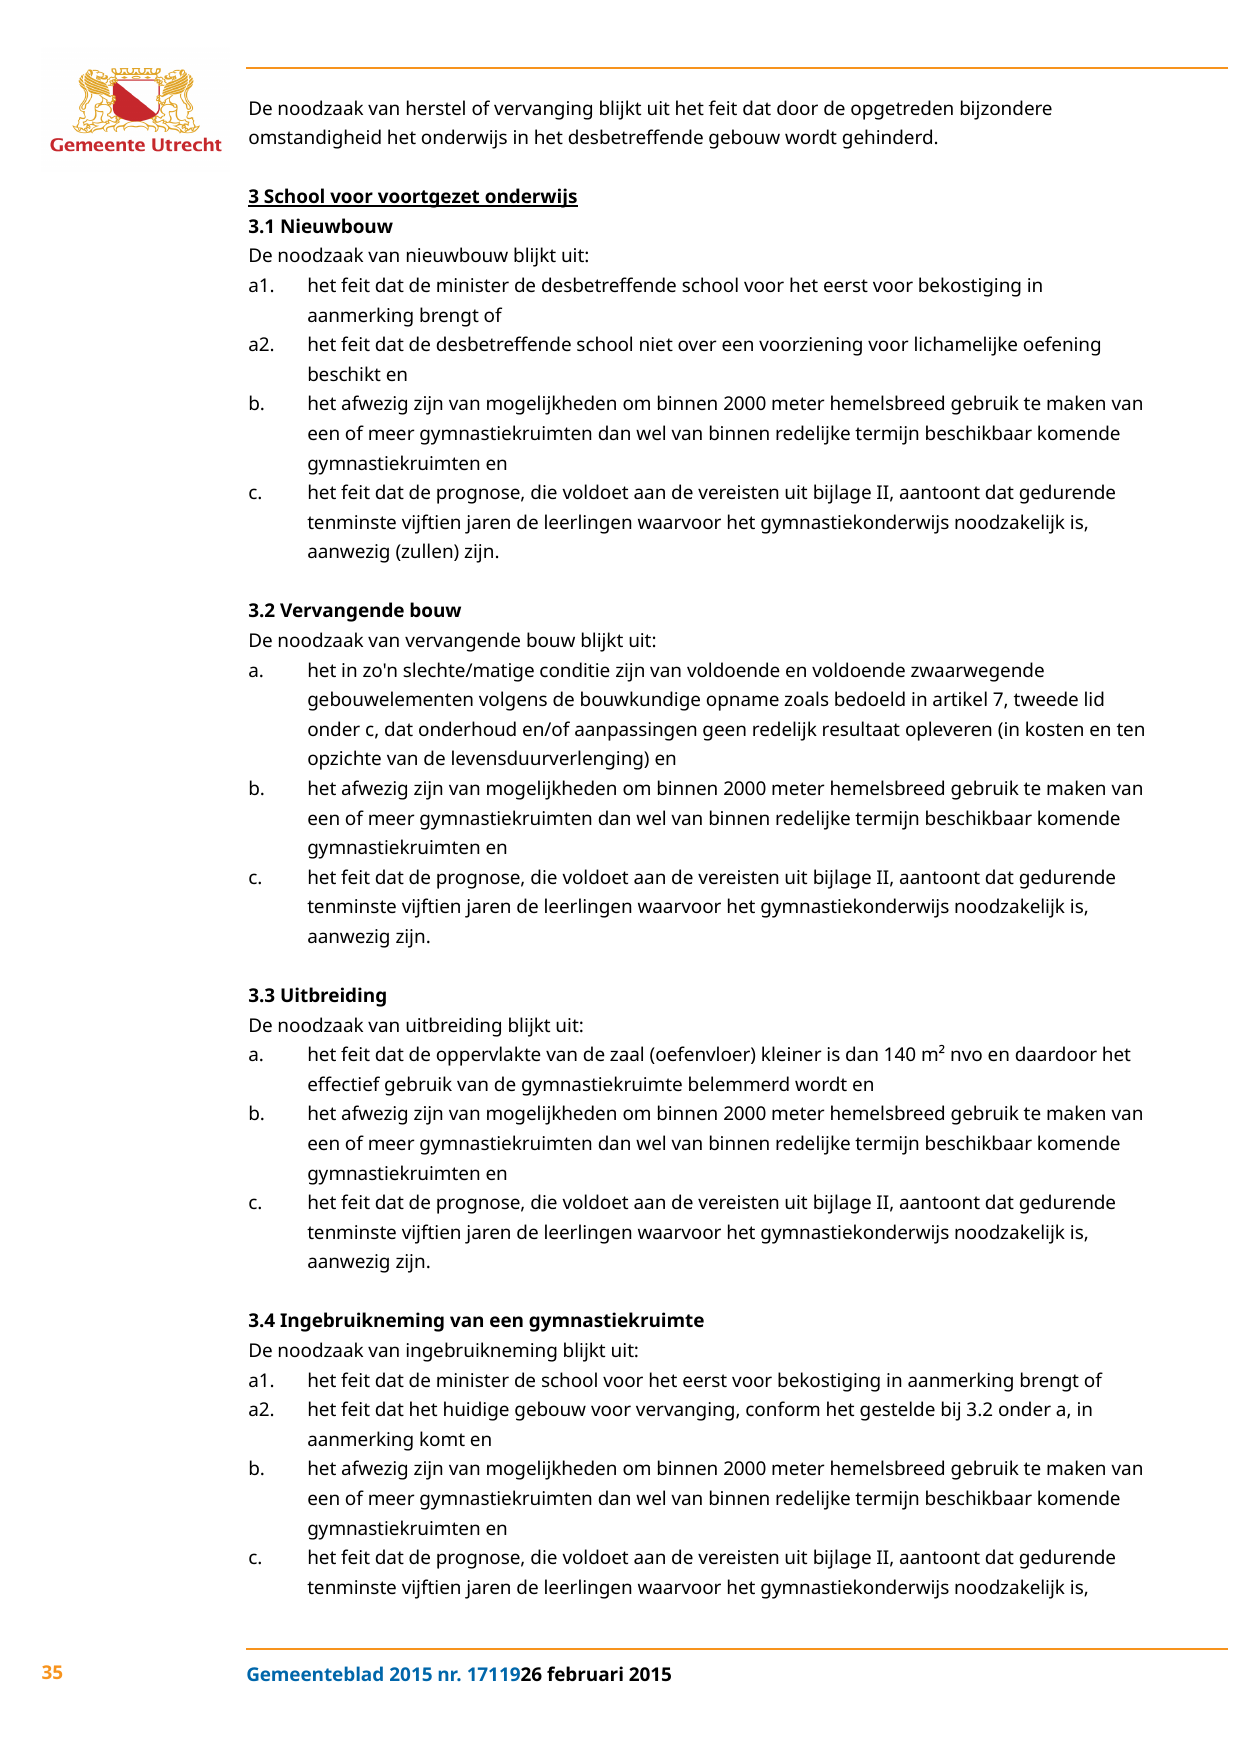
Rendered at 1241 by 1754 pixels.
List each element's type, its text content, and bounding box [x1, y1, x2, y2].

list het in zo'n slechte/matige conditie zijn van voldoende en voldoende zwaarwegende gebouwelementen volgens de bouwkundige opname zoals bedoeld in artikel 7, tweede lid onder c, dat onderhoud en/of aanpassingen geen redelijk resultaat opleveren (in kosten en ten opzichte van de levensduurverlenging) en [248, 657, 1152, 771]
list het feit dat de prognose, die voldoet aan de vereisten uit bijlage II, aantoont dat gedurende tenminste vijftien jaren de leerlingen waarvoor het gymnastiekonderwijs noodzakelijk is, [248, 1544, 1152, 1600]
text 3.2 Vervangende bouw [248, 598, 1152, 623]
list het feit dat de desbetreffende school niet over een voorziening voor lichamelijke oefening beschikt en [248, 331, 1152, 387]
list het afwezig zijn van mogelijkheden om binnen 2000 meter hemelsbreed gebruik te maken van een of meer gymnastiekruimten dan wel van binnen redelijke termijn beschikbaar komende gymnastiekruimten en [248, 391, 1152, 476]
list het feit dat de minister de desbetreffende school voor het eerst voor bekostiging in aanmerking brengt of [248, 272, 1152, 328]
list het feit dat de minister de school voor het eerst voor bekostiging in aanmerking brengt of [248, 1367, 1152, 1393]
list het feit dat de prognose, die voldoet aan de vereisten uit bijlage II, aantoont dat gedurende tenminste vijftien jaren de leerlingen waarvoor het gymnastiekonderwijs noodzakelijk is, aanwezig (zullen) zijn. [248, 479, 1152, 564]
text De noodzaak van vervangende bouw blijkt uit: [248, 627, 1152, 653]
text 3.4 Ingebruikneming van een gymnastiekruimte [248, 1308, 1152, 1333]
list het afwezig zijn van mogelijkheden om binnen 2000 meter hemelsbreed gebruik te maken van een of meer gymnastiekruimten dan wel van binnen redelijke termijn beschikbaar komende gymnastiekruimten en [248, 1101, 1152, 1186]
list het afwezig zijn van mogelijkheden om binnen 2000 meter hemelsbreed gebruik te maken van een of meer gymnastiekruimten dan wel van binnen redelijke termijn beschikbaar komende gymnastiekruimten en [248, 1456, 1152, 1541]
list het afwezig zijn van mogelijkheden om binnen 2000 meter hemelsbreed gebruik te maken van een of meer gymnastiekruimten dan wel van binnen redelijke termijn beschikbaar komende gymnastiekruimten en [248, 775, 1152, 860]
text 3 School voor voortgezet onderwijs [248, 183, 1152, 209]
text 3.3 Uitbreiding [248, 982, 1152, 1008]
text De noodzaak van nieuwbouw blijkt uit: [248, 243, 1152, 268]
list het feit dat de prognose, die voldoet aan de vereisten uit bijlage II, aantoont dat gedurende tenminste vijftien jaren de leerlingen waarvoor het gymnastiekonderwijs noodzakelijk is, aanwezig zijn. [248, 1189, 1152, 1274]
picture [41, 47, 231, 172]
list het feit dat de prognose, die voldoet aan de vereisten uit bijlage II, aantoont dat gedurende tenminste vijftien jaren de leerlingen waarvoor het gymnastiekonderwijs noodzakelijk is, aanwezig zijn. [248, 864, 1152, 949]
text De noodzaak van herstel of vervanging blijkt uit het feit dat door de opgetreden bijzondere omstandigheid het onderwijs in het desbetreffende gebouw wordt gehinderd. [248, 95, 1152, 150]
list het feit dat het huidige gebouw voor vervanging, conform het gestelde bij 3.2 onder a, in aanmerking komt en [248, 1396, 1152, 1452]
text De noodzaak van uitbreiding blijkt uit: [248, 1012, 1152, 1038]
text De noodzaak van ingebruikneming blijkt uit: [248, 1337, 1152, 1363]
list het feit dat de oppervlakte van de zaal (oefenvloer) kleiner is dan 140 m² nvo en daardoor het effectief gebruik van de gymnastiekruimte belemmerd wordt en [248, 1041, 1152, 1097]
text 3.1 Nieuwbouw [248, 213, 1152, 239]
